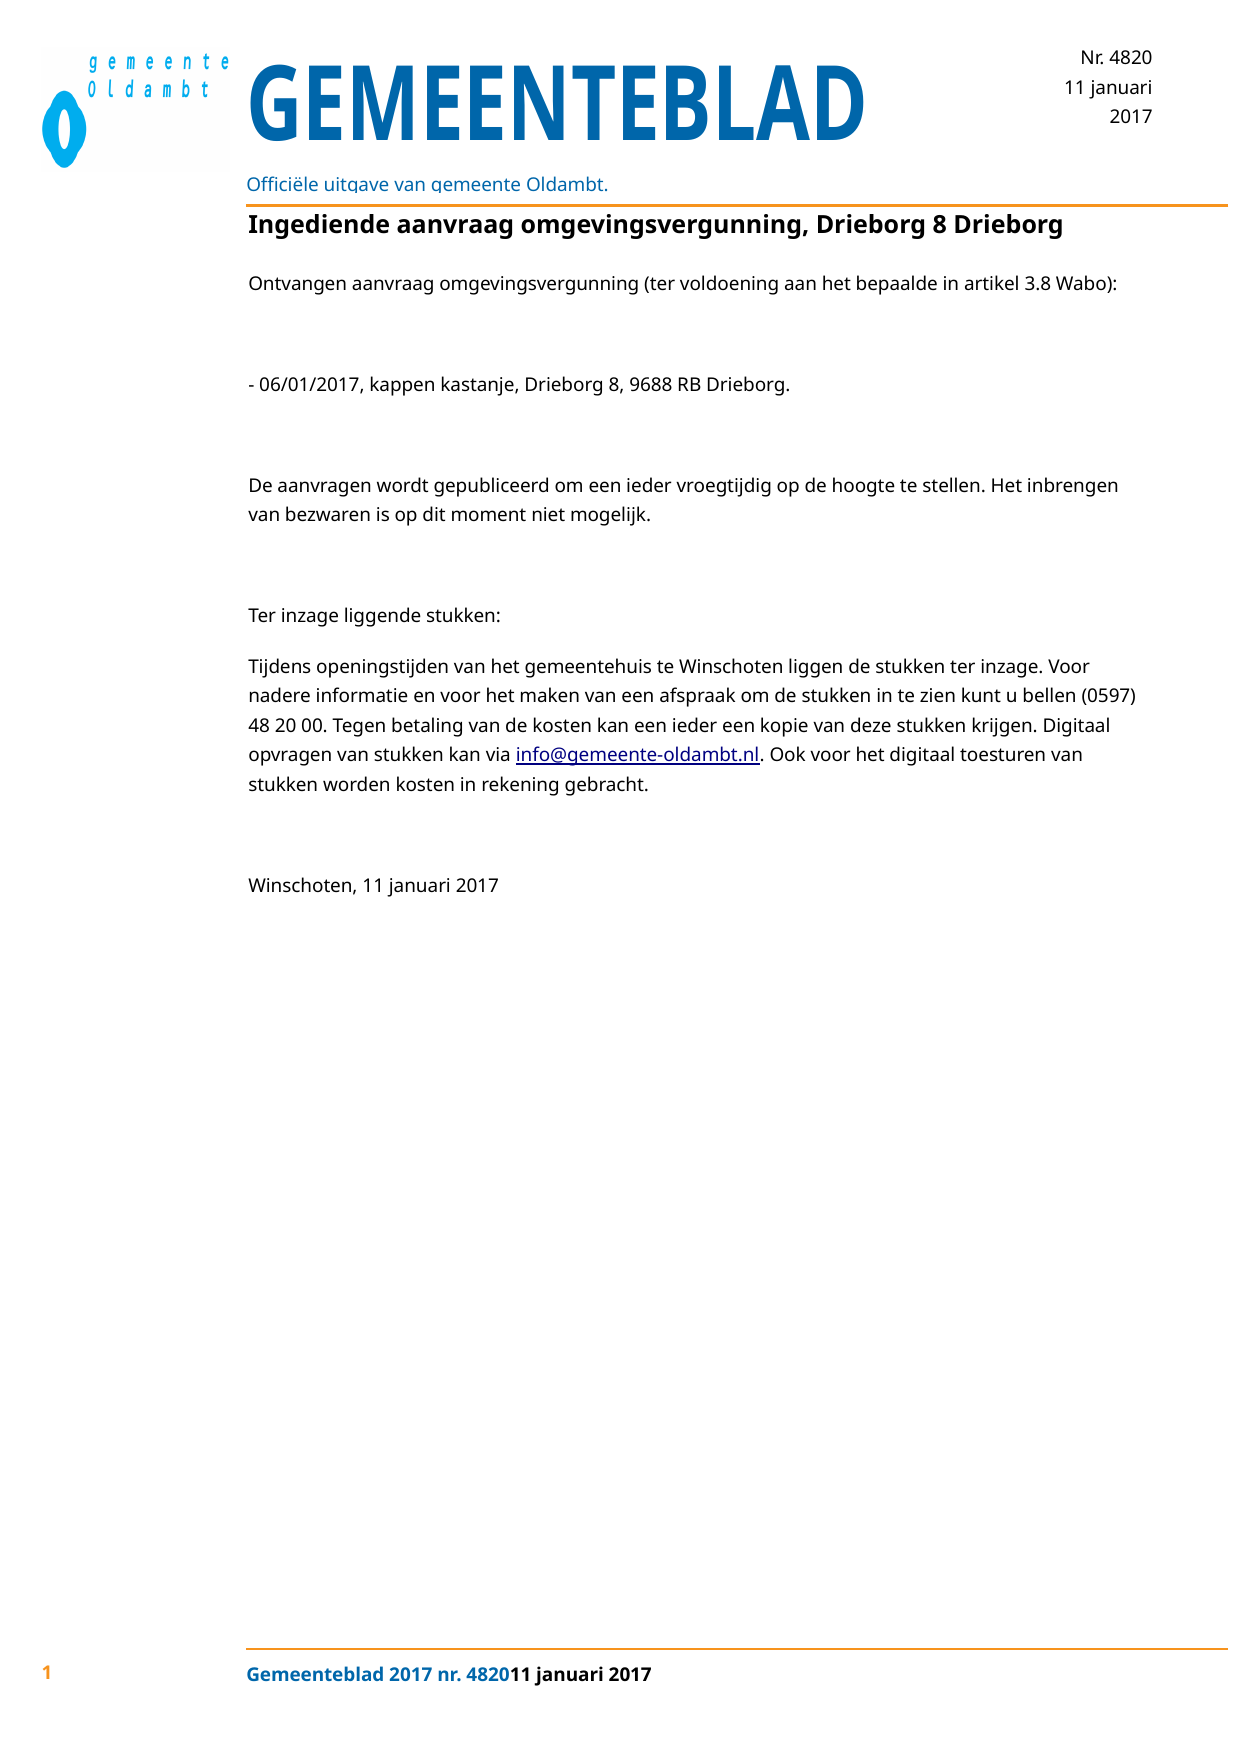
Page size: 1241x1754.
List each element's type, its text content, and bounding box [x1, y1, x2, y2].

text Ingediende aanvraag omgevingsvergunning, Drieborg 8 Drieborg [248, 207, 1152, 241]
text Ontvangen aanvraag omgevingsvergunning (ter voldoening aan het bepaalde in artikel 3.8 Wabo): [248, 270, 1152, 296]
text Tijdens openingstijden van het gemeentehuis te Winschoten liggen de stukken ter inzage. Voor nadere informatie en voor het maken van een afspraak om de stukken in te zien kunt u bellen (0597) 48 20 00. Tegen betaling van de kosten kan een ieder een kopie van deze stukken krijgen. Digitaal opvragen van stukken kan via info@gemeente-oldambt.nl. Ook voor het digitaal toesturen van stukken worden kosten in rekening gebracht. [248, 653, 1152, 797]
text Ter inzage liggende stukken: [248, 602, 1152, 628]
text Winschoten, 11 januari 2017 [248, 872, 1152, 898]
text De aanvragen wordt gepubliceerd om een ieder vroegtijdig op de hoogte te stellen. Het inbrengen van bezwaren is op dit moment niet mogelijk. [248, 472, 1152, 527]
picture [41, 47, 231, 172]
text - 06/01/2017, kappen kastanje, Drieborg 8, 9688 RB Drieborg. [248, 371, 1152, 397]
